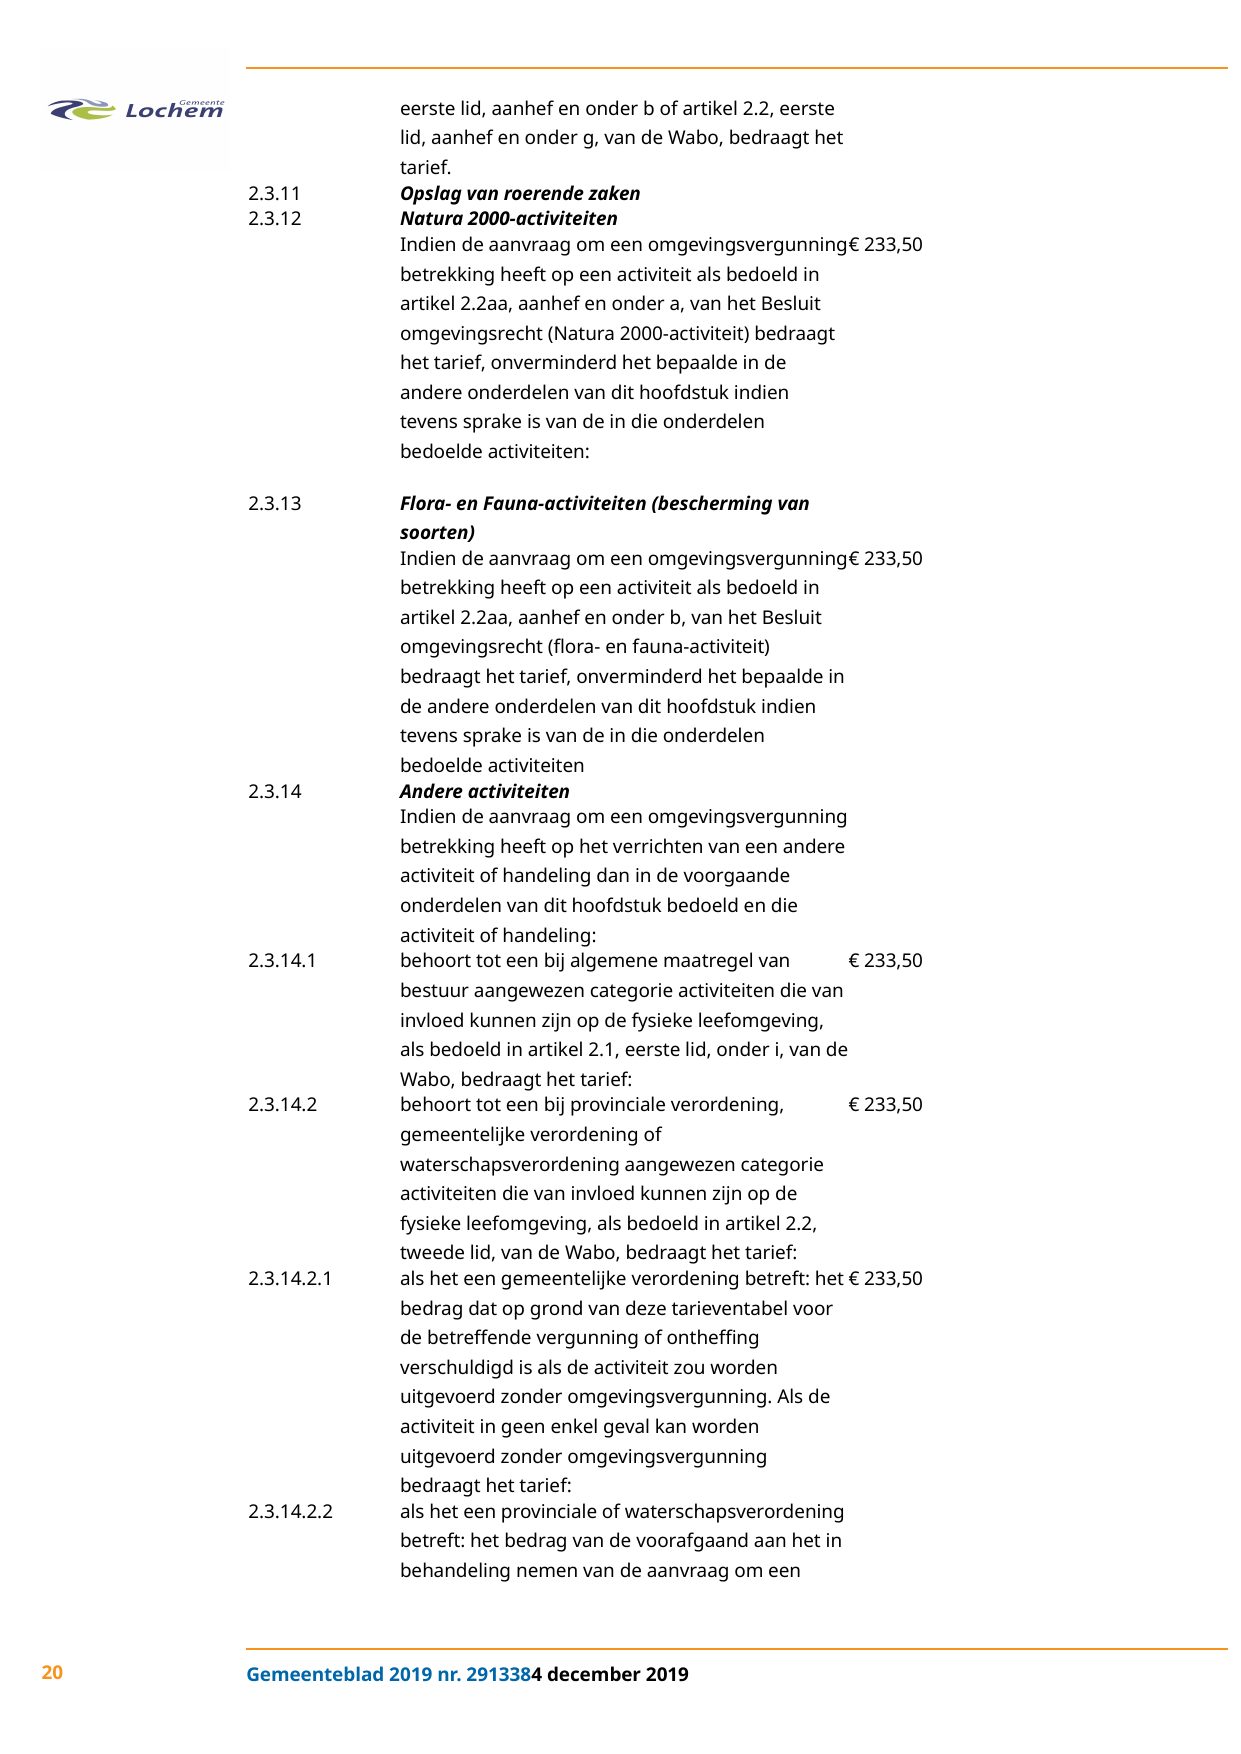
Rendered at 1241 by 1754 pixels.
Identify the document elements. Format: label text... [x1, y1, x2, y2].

table_cell € 233,50 [848, 1092, 1152, 1265]
table_cell Natura 2000-activiteiten [400, 205, 848, 231]
table_cell behoort tot een bij provinciale verordening, gemeentelijke verordening of waterschapsverordening aangewezen categorie activiteiten die van invloed kunnen zijn op de fysieke leefomgeving, als bedoeld in artikel 2.2, tweede lid, van de Wabo, bedraagt het tarief: [400, 1092, 848, 1265]
table_cell [848, 1498, 1152, 1583]
table_cell 2.3.14.2 [248, 1092, 400, 1265]
table_cell als het een provinciale of waterschapsverordening betreft: het bedrag van de voorafgaand aan het in behandeling nemen van de aanvraag om een [400, 1498, 848, 1583]
table_cell Indien de aanvraag om een omgevingsvergunning betrekking heeft op het verrichten van een andere activiteit of handeling dan in de voorgaande onderdelen van dit hoofdstuk bedoeld en die activiteit of handeling: [400, 804, 848, 948]
table_cell [848, 778, 1152, 803]
table_cell [400, 464, 848, 490]
table_cell € 233,50 [848, 1265, 1152, 1498]
table_cell [848, 490, 1152, 545]
table_cell Andere activiteiten [400, 778, 848, 803]
table_cell Indien de aanvraag om een omgevingsvergunning betrekking heeft op een activiteit als bedoeld in artikel 2.2aa, aanhef en onder a, van het Besluit omgevingsrecht (Natura 2000-activiteit) bedraagt het tarief, onverminderd het bepaalde in de andere onderdelen van dit hoofdstuk indien tevens sprake is van de in die onderdelen bedoelde activiteiten: [400, 231, 848, 464]
table_cell [248, 545, 400, 778]
table_cell [248, 231, 400, 464]
table_cell € 233,50 [848, 231, 1152, 464]
table_cell [248, 95, 400, 180]
table_cell [248, 804, 400, 948]
table_cell 2.3.11 [248, 180, 400, 205]
table_cell [848, 95, 1152, 180]
table_cell [848, 205, 1152, 231]
table_cell [848, 464, 1152, 490]
table_cell eerste lid, aanhef en onder b of artikel 2.2, eerste lid, aanhef en onder g, van de Wabo, bedraagt het tarief. [400, 95, 848, 180]
table_cell 2.3.14.2.2 [248, 1498, 400, 1583]
table_cell [848, 804, 1152, 948]
picture [41, 47, 231, 172]
table_cell Opslag van roerende zaken [400, 180, 848, 205]
table_cell Flora- en Fauna-activiteiten (bescherming van soorten) [400, 490, 848, 545]
table_cell Indien de aanvraag om een omgevingsvergunning betrekking heeft op een activiteit als bedoeld in artikel 2.2aa, aanhef en onder b, van het Besluit omgevingsrecht (flora- en fauna-activiteit) bedraagt het tarief, onverminderd het bepaalde in de andere onderdelen van dit hoofdstuk indien tevens sprake is van de in die onderdelen bedoelde activiteiten [400, 545, 848, 778]
table_cell 2.3.14.1 [248, 948, 400, 1092]
table_cell als het een gemeentelijke verordening betreft: het bedrag dat op grond van deze tarieventabel voor de betreffende vergunning of ontheffing verschuldigd is als de activiteit zou worden uitgevoerd zonder omgevingsvergunning. Als de activiteit in geen enkel geval kan worden uitgevoerd zonder omgevingsvergunning bedraagt het tarief: [400, 1265, 848, 1498]
table_cell 2.3.13 [248, 490, 400, 545]
table_cell € 233,50 [848, 545, 1152, 778]
table_cell [248, 464, 400, 490]
table_cell 2.3.14 [248, 778, 400, 803]
table_cell 2.3.14.2.1 [248, 1265, 400, 1498]
table_cell 2.3.12 [248, 205, 400, 231]
table_cell [848, 180, 1152, 205]
table_cell behoort tot een bij algemene maatregel van bestuur aangewezen categorie activiteiten die van invloed kunnen zijn op de fysieke leefomgeving, als bedoeld in artikel 2.1, eerste lid, onder i, van de Wabo, bedraagt het tarief: [400, 948, 848, 1092]
table_cell € 233,50 [848, 948, 1152, 1092]
